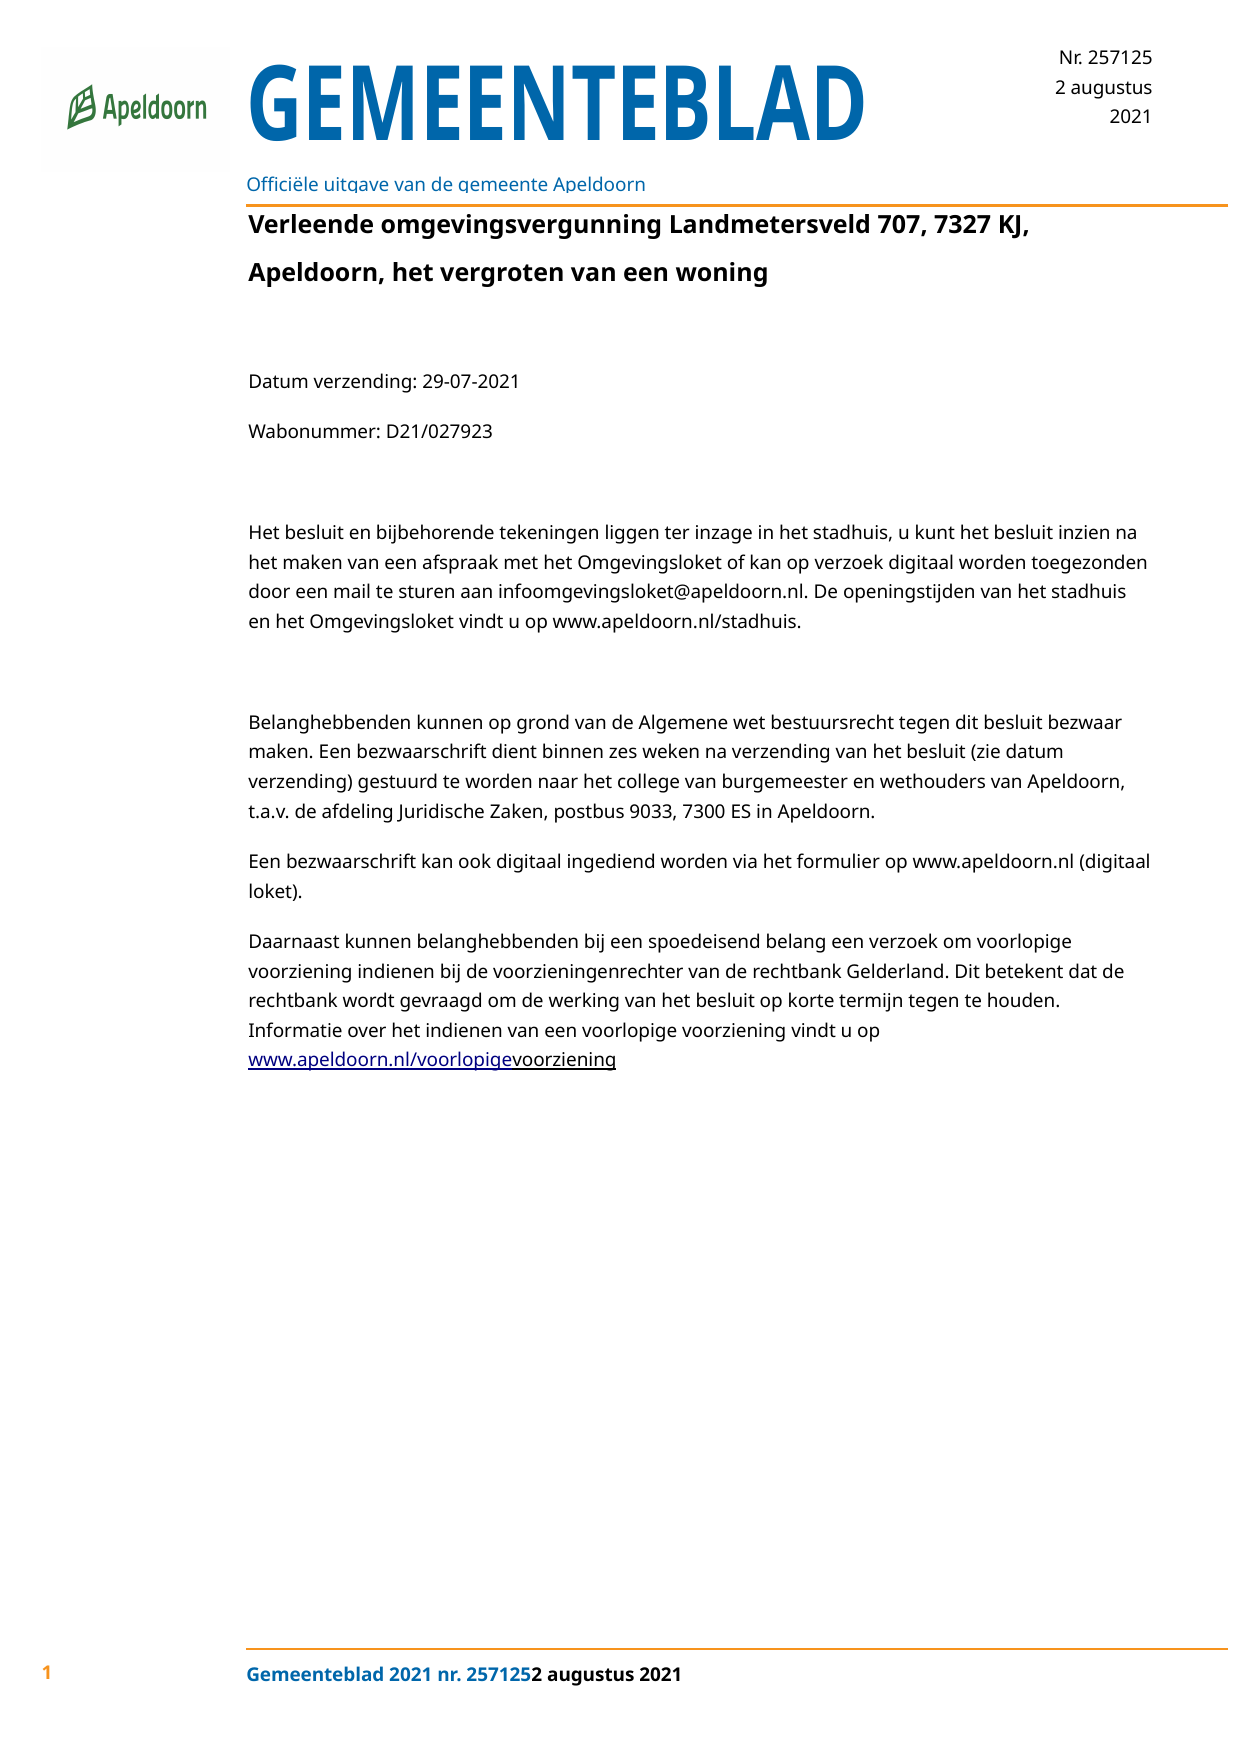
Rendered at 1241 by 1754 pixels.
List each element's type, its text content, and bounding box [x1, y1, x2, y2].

text Verleende omgevingsvergunning Landmetersveld 707, 7327 KJ, Apeldoorn, het vergroten van een woning [248, 207, 1152, 288]
text Wabonummer: D21/027923 [248, 419, 1152, 444]
text Een bezwaarschrift kan ook digitaal ingediend worden via het formulier op www.apeldoorn.nl (digitaal loket). [248, 848, 1152, 904]
picture [41, 47, 231, 172]
text Belanghebbenden kunnen op grond van de Algemene wet bestuursrecht tegen dit besluit bezwaar maken. Een bezwaarschrift dient binnen zes weken na verzending van het besluit (zie datum verzending) gestuurd te worden naar het college van burgemeester en wethouders van Apeldoorn, t.a.v. de afdeling Juridische Zaken, postbus 9033, 7300 ES in Apeldoorn. [248, 709, 1152, 824]
text Het besluit en bijbehorende tekeningen liggen ter inzage in het stadhuis, u kunt het besluit inzien na het maken van een afspraak met het Omgevingsloket of kan op verzoek digitaal worden toegezonden door een mail te sturen aan infoomgevingsloket@apeldoorn.nl. De openingstijden van het stadhuis en het Omgevingsloket vindt u op www.apeldoorn.nl/stadhuis. [248, 519, 1152, 634]
text Datum verzending: 29-07-2021 [248, 368, 1152, 394]
text Daarnaast kunnen belanghebbenden bij een spoedeisend belang een verzoek om voorlopige voorziening indienen bij de voorzieningenrechter van de rechtbank Gelderland. Dit betekent dat de rechtbank wordt gevraagd om de werking van het besluit op korte termijn tegen te houden. Informatie over het indienen van een voorlopige voorziening vindt u op www.apeldoorn.nl/voorlopigevoorziening [248, 928, 1152, 1072]
